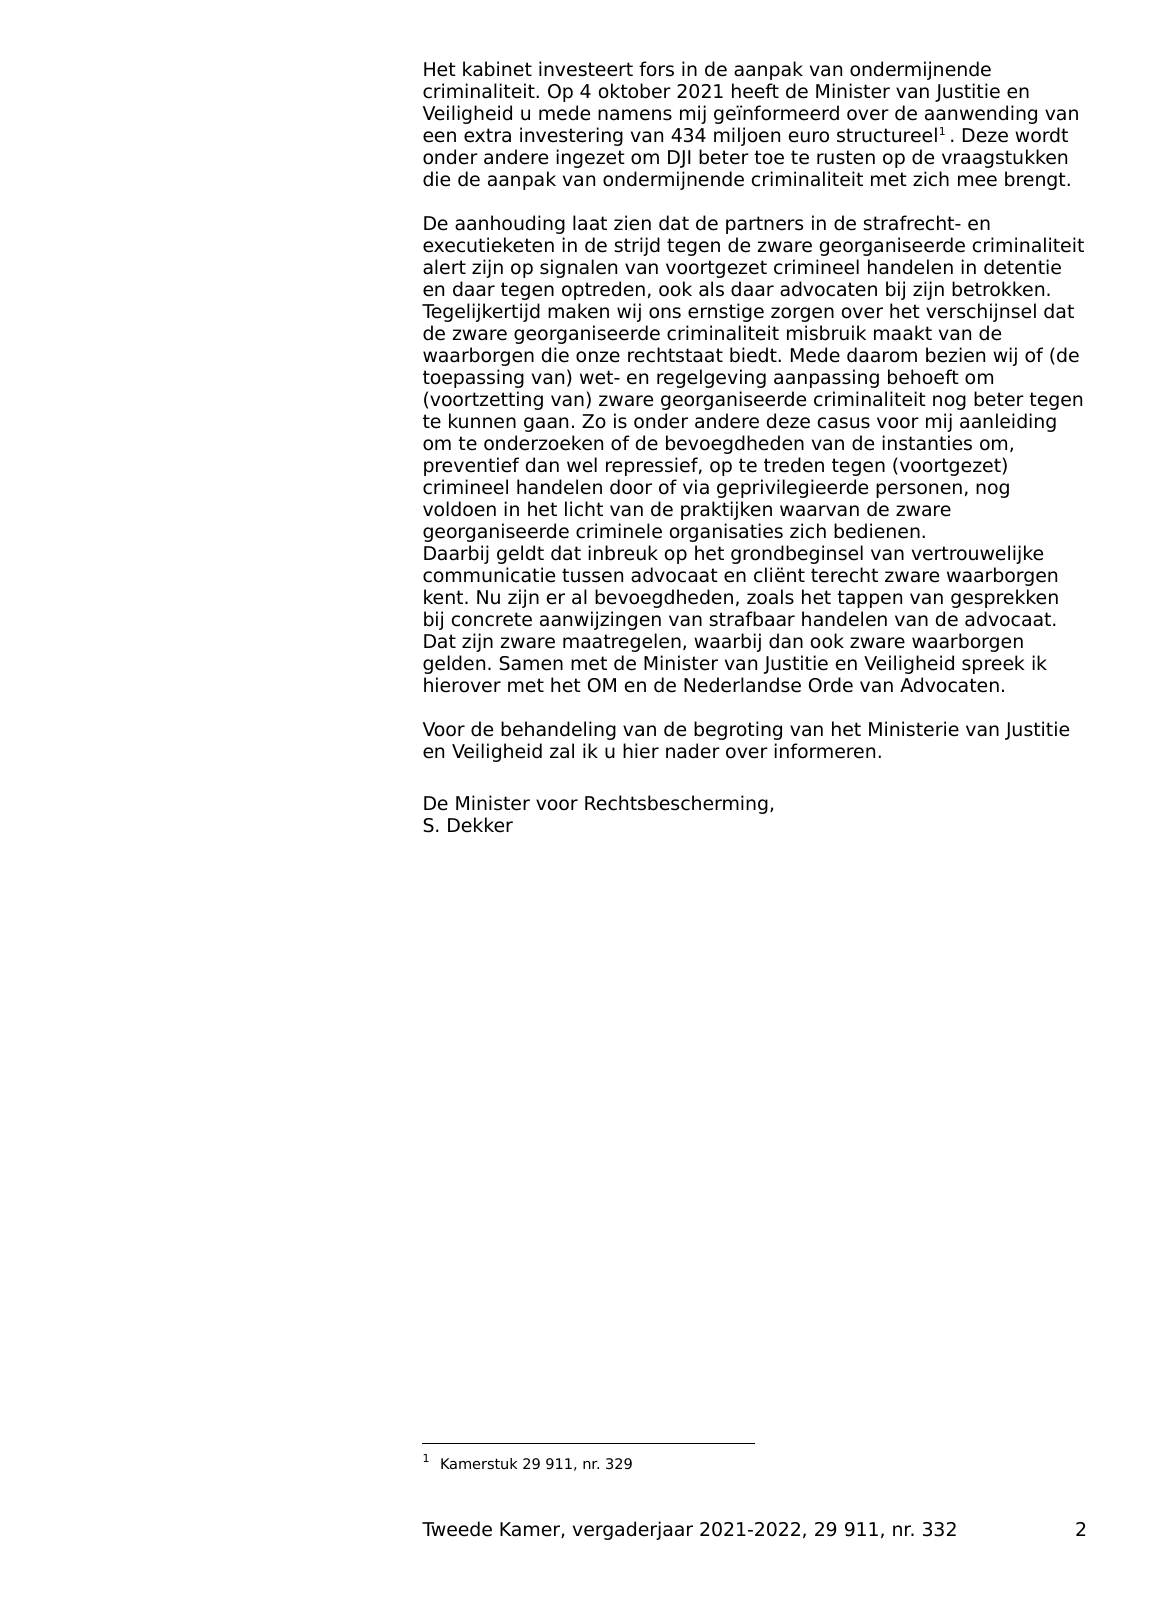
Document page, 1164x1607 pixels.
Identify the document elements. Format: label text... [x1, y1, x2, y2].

text Voor de behandeling van de begroting van het Ministerie van Justitie en Veiligheid zal ik u hier nader over informeren. [422, 719, 1087, 763]
text Daarbij geldt dat inbreuk op het grondbeginsel van vertrouwelijke communicatie tussen advocaat en cliënt terecht zware waarborgen kent. Nu zijn er al bevoegdheden, zoals het tappen van gesprekken bij concrete aanwijzingen van strafbaar handelen van de advocaat. Dat zijn zware maatregelen, waarbij dan ook zware waarborgen gelden. Samen met de Minister van Justitie en Veiligheid spreek ik hierover met het OM en de Nederlandse Orde van Advocaten. [422, 543, 1087, 697]
text Het kabinet investeert fors in de aanpak van ondermijnende criminaliteit. Op 4 oktober 2021 heeft de Minister van Justitie en Veiligheid u mede namens mij geïnformeerd over de aanwending van een extra investering van 434 miljoen euro structureel. Deze wordt onder andere ingezet om DJI beter toe te rusten op de vraagstukken die de aanpak van ondermijnende criminaliteit met zich mee brengt. [422, 59, 1087, 191]
text De aanhouding laat zien dat de partners in de strafrecht- en executieketen in de strijd tegen de zware georganiseerde criminaliteit alert zijn op signalen van voortgezet crimineel handelen in detentie en daar tegen optreden, ook als daar advocaten bij zijn betrokken. Tegelijkertijd maken wij ons ernstige zorgen over het verschijnsel dat de zware georganiseerde criminaliteit misbruik maakt van de waarborgen die onze rechtstaat biedt. Mede daarom bezien wij of (de toepassing van) wet- en regelgeving aanpassing behoeft om (voortzetting van) zware georganiseerde criminaliteit nog beter tegen te kunnen gaan. Zo is onder andere deze casus voor mij aanleiding om te onderzoeken of de bevoegdheden van de instanties om, preventief dan wel repressief, op te treden tegen (voortgezet) crimineel handelen door of via geprivilegieerde personen, nog voldoen in het licht van de praktijken waarvan de zware georganiseerde criminele organisaties zich bedienen. [422, 213, 1087, 543]
text De Minister voor Rechtsbescherming, S. Dekker [422, 793, 1087, 837]
text Kamerstuk 29 911, nr. 329 [422, 1452, 1087, 1474]
